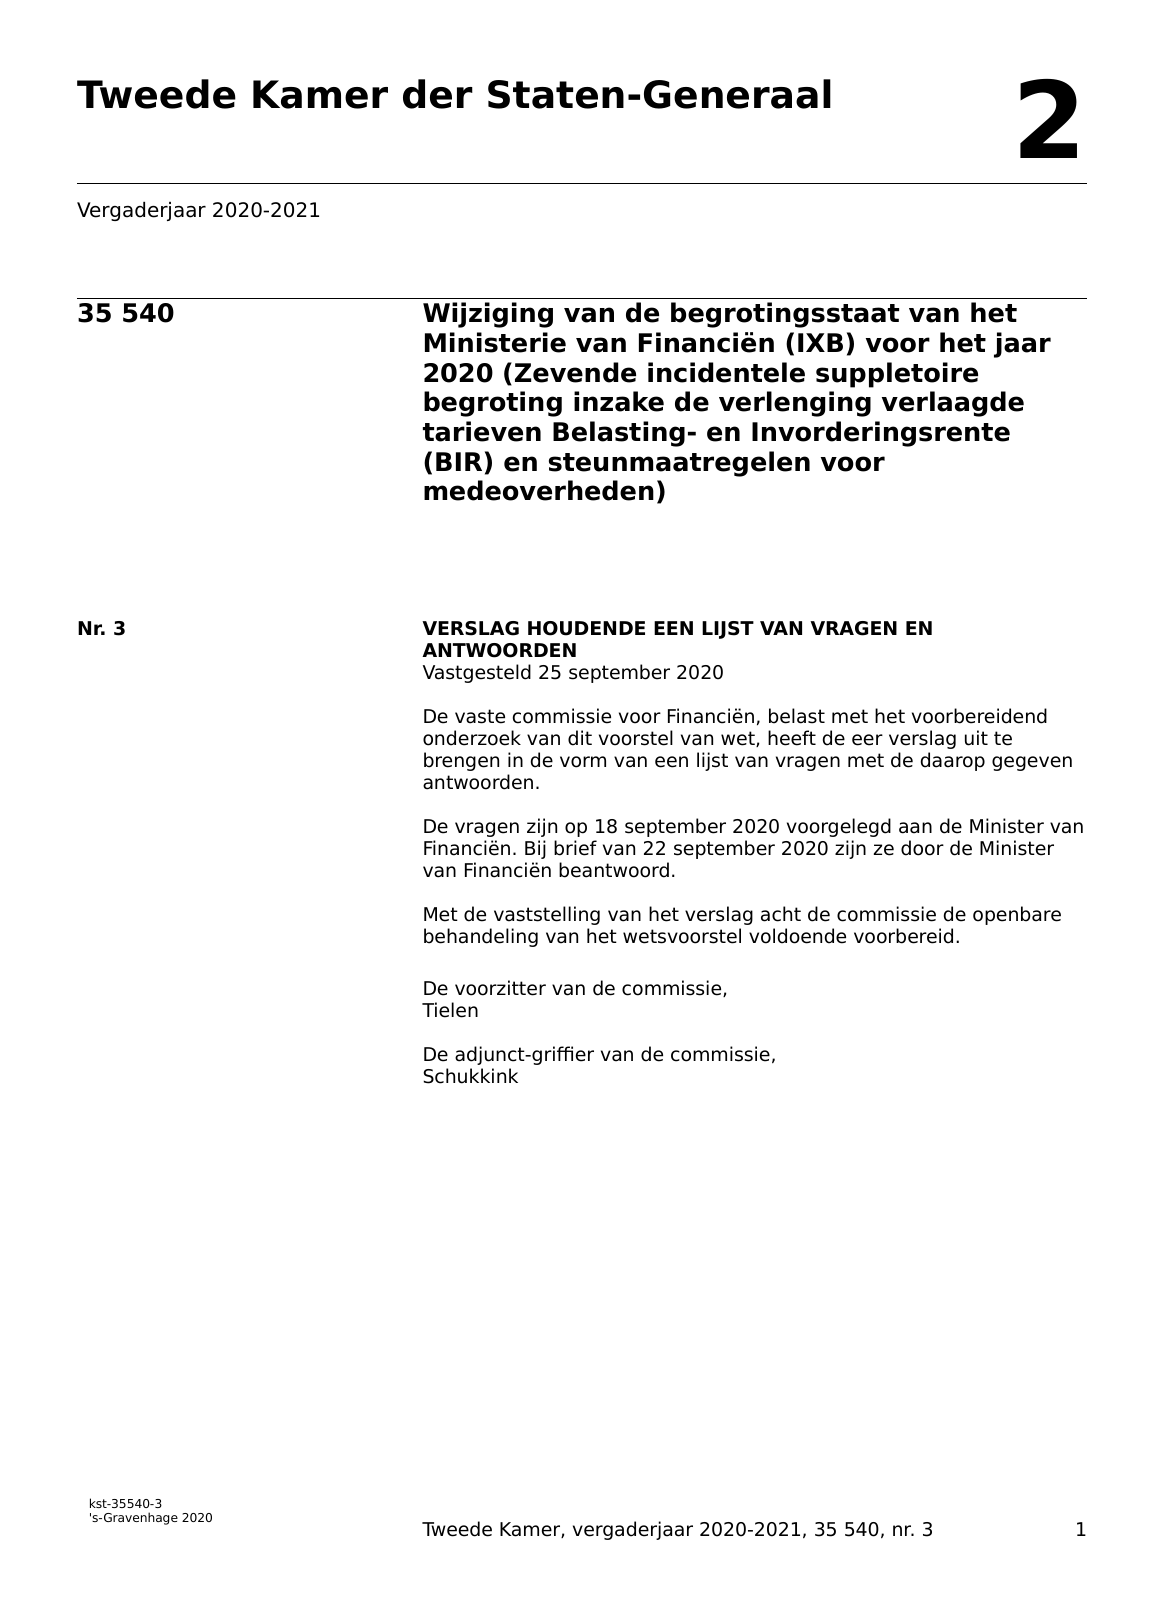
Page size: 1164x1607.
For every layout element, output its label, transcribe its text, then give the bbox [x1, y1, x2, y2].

text De voorzitter van de commissie, Tielen [422, 978, 1087, 1022]
subtitle 35 540 Wijziging van de begrotingsstaat van het Ministerie van Financiën (IXB) voor het jaar 2020 (Zevende incidentele suppletoire begroting inzake de verlenging verlaagde tarieven Belasting- en Invorderingsrente (BIR) en steunmaatregelen voor medeoverheden) [77, 299, 1087, 507]
text De adjunct-griffier van de commissie, Schukkink [422, 1044, 1087, 1088]
table_header 2 [886, 59, 1087, 183]
subtitle Nr. 3 VERSLAG HOUDENDE EEN LIJST VAN VRAGEN EN ANTWOORDEN [77, 618, 1087, 662]
table_cell Vergaderjaar 2020-2021 [77, 184, 1087, 298]
text Vastgesteld 25 september 2020 [422, 662, 1087, 684]
text kst-35540-3 [88, 1497, 323, 1511]
text De vragen zijn op 18 september 2020 voorgelegd aan de Minister van Financiën. Bij brief van 22 september 2020 zijn ze door de Minister van Financiën beantwoord. [422, 816, 1087, 882]
text Met de vaststelling van het verslag acht de commissie de openbare behandeling van het wetsvoorstel voldoende voorbereid. [422, 904, 1087, 948]
text 's-Gravenhage 2020 [88, 1511, 323, 1525]
text De vaste commissie voor Financiën, belast met het voorbereidend onderzoek van dit voorstel van wet, heeft de eer verslag uit te brengen in de vorm van een lijst van vragen met de daarop gegeven antwoorden. [422, 706, 1087, 794]
table_header Tweede Kamer der Staten-Generaal [77, 59, 886, 183]
